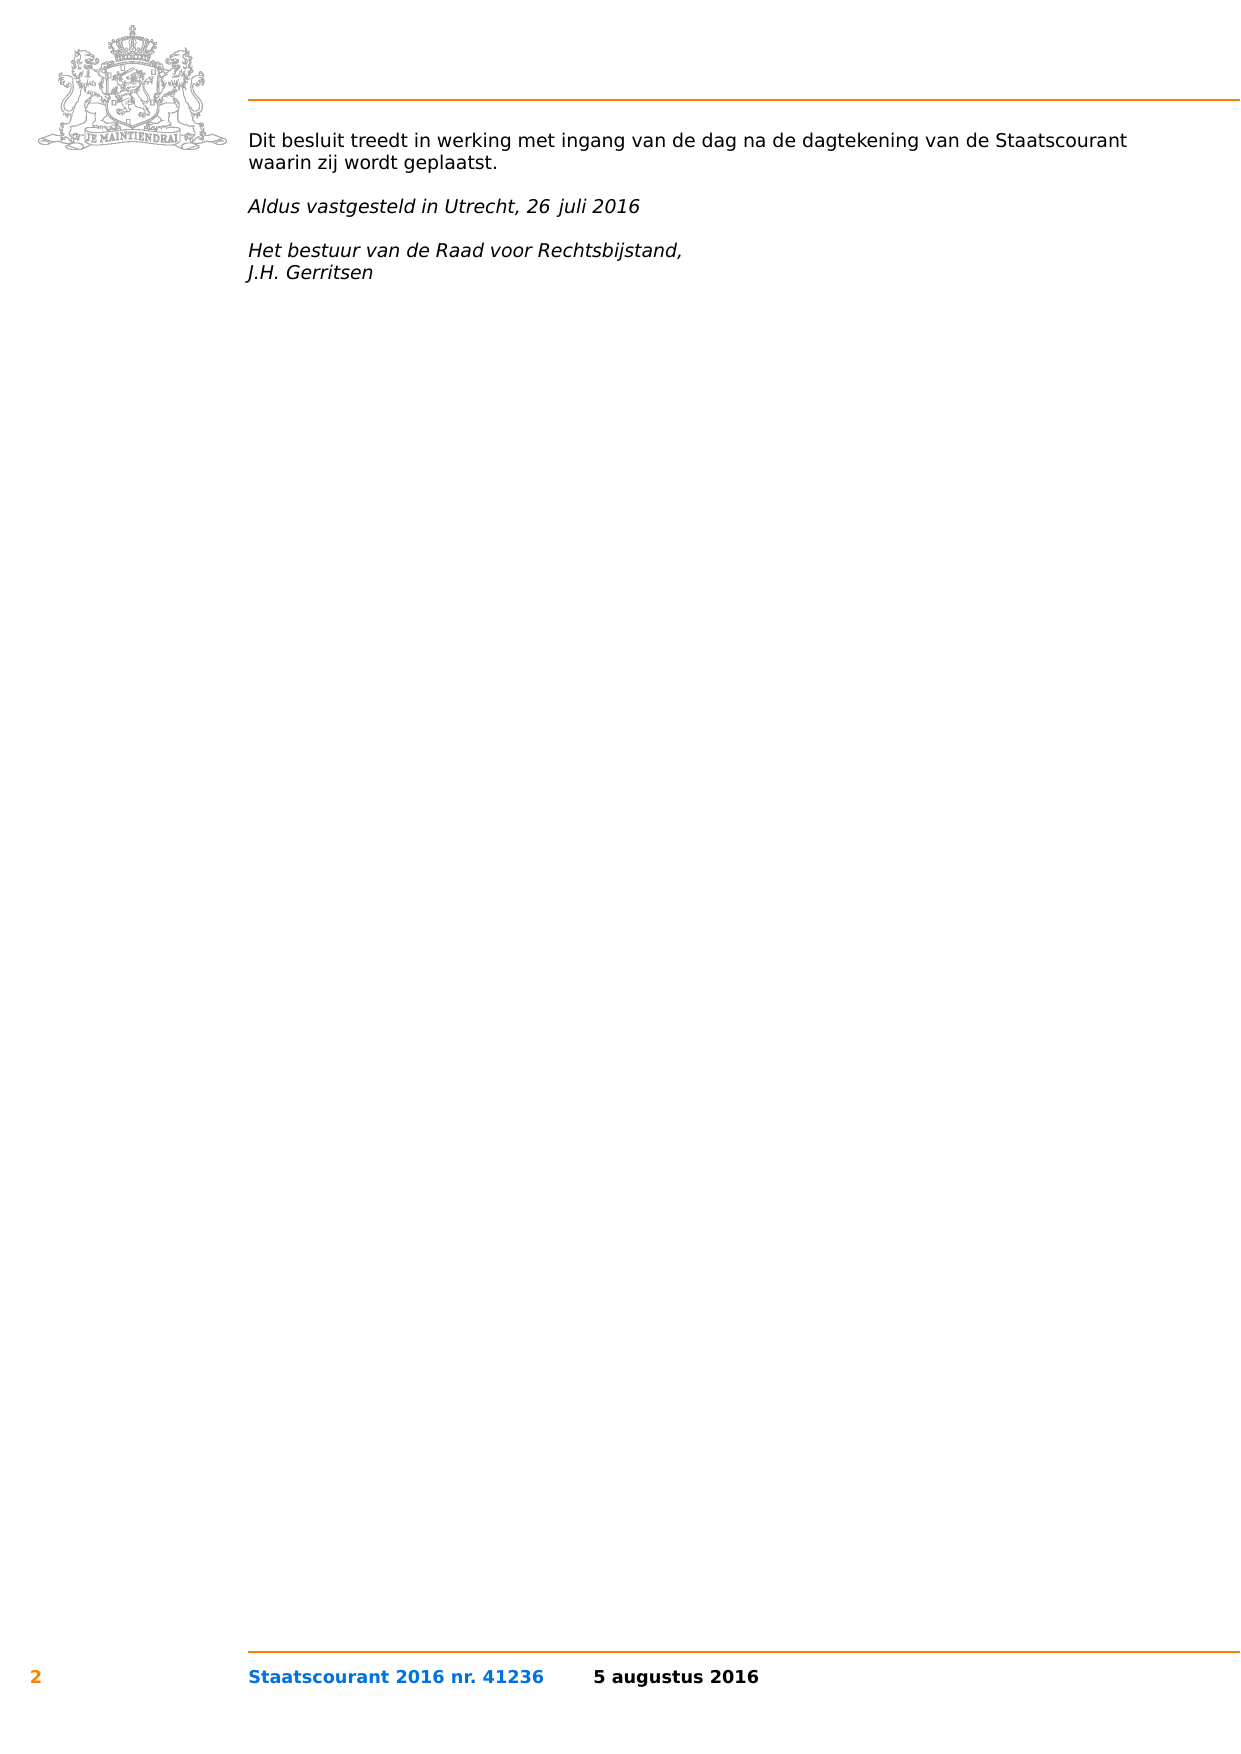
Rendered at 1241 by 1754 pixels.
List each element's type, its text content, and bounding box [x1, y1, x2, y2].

text Dit besluit treedt in werking met ingang van de dag na de dagtekening van de Staatscourant waarin zij wordt geplaatst. [248, 130, 1163, 174]
text Het bestuur van de Raad voor Rechtsbijstand, J.H. Gerritsen [248, 239, 1163, 283]
picture [38, 25, 227, 150]
text Aldus vastgesteld in Utrecht, 26 juli 2016 [248, 196, 1163, 218]
